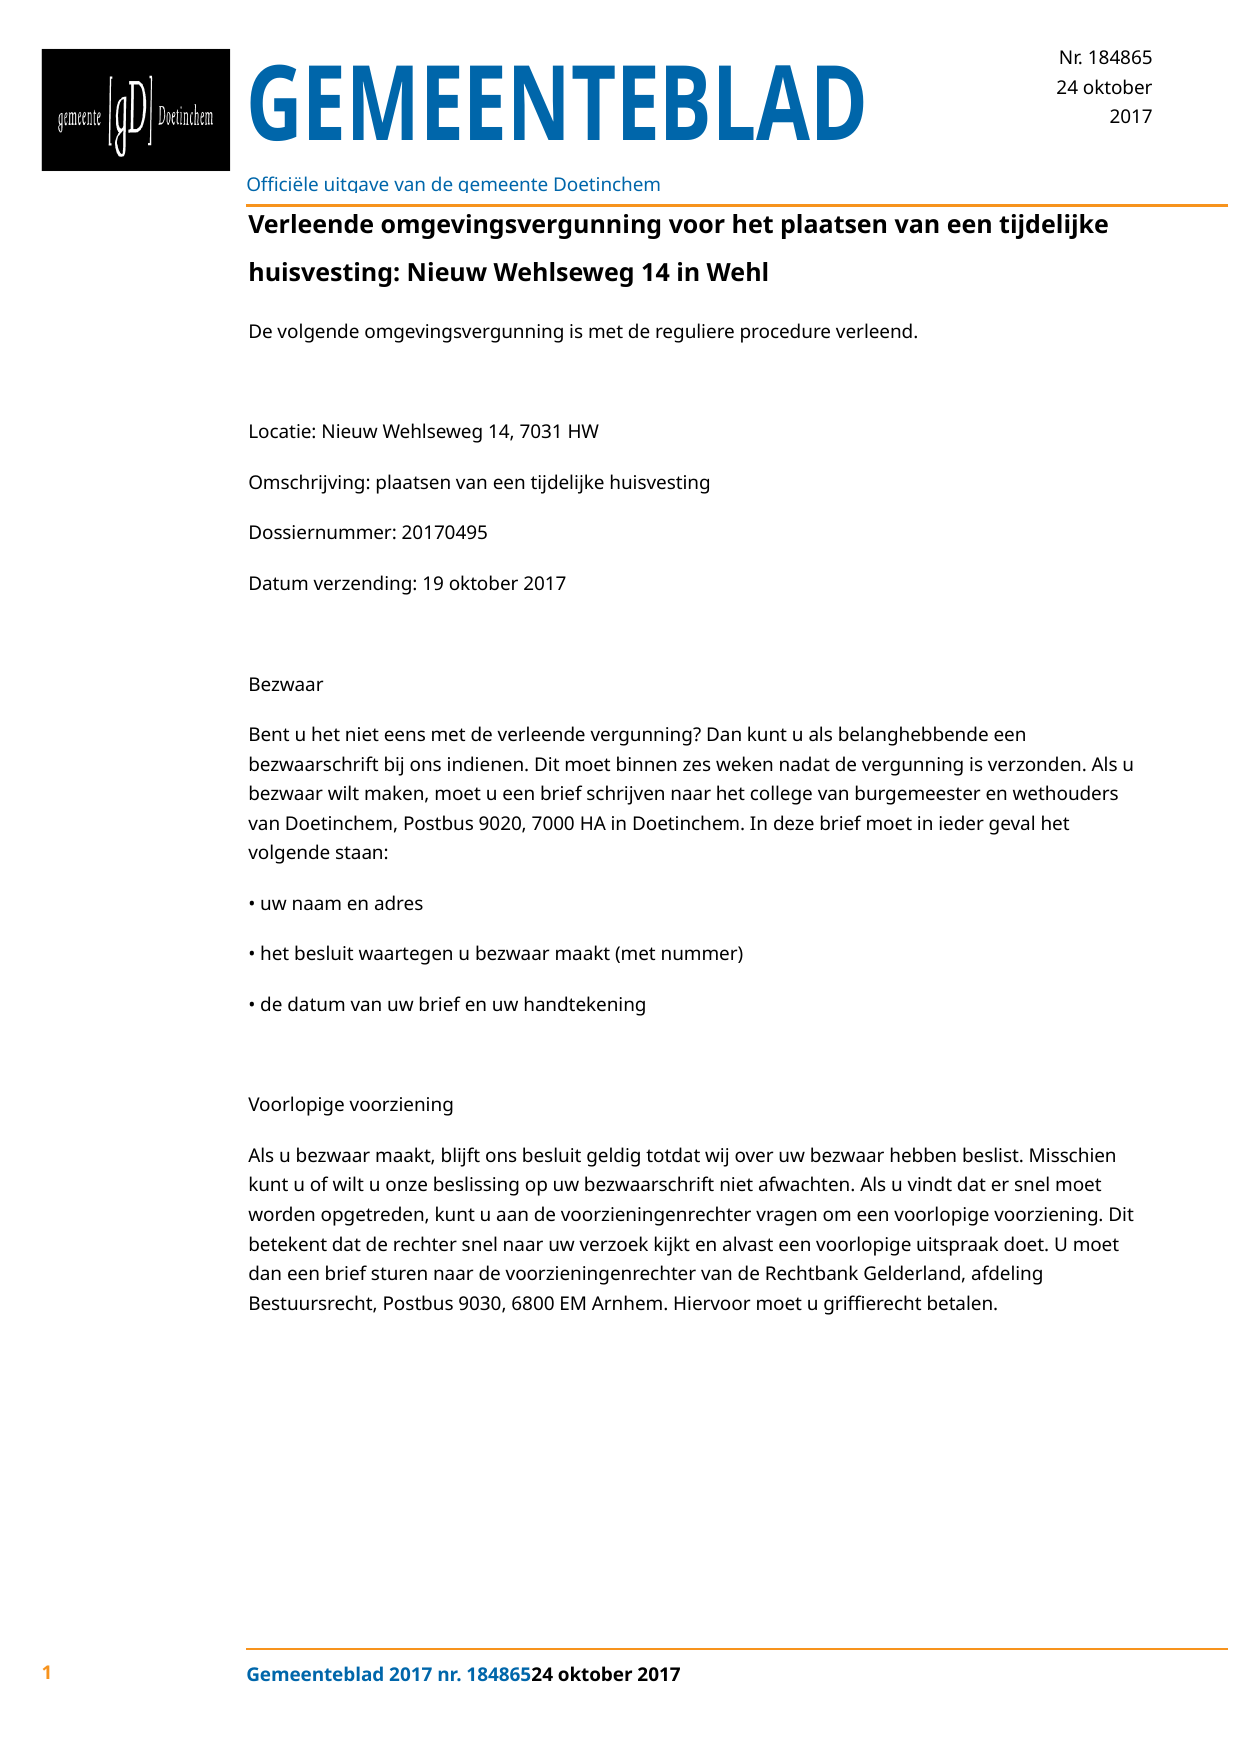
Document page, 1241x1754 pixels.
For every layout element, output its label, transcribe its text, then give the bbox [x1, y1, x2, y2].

text Datum verzending: 19 oktober 2017 [248, 570, 1152, 596]
text • de datum van uw brief en uw handtekening [248, 991, 1152, 1017]
text Verleende omgevingsvergunning voor het plaatsen van een tijdelijke huisvesting: Nieuw Wehlseweg 14 in Wehl [248, 207, 1152, 288]
text • het besluit waartegen u bezwaar maakt (met nummer) [248, 940, 1152, 966]
text Bezwaar [248, 671, 1152, 697]
text Voorlopige voorziening [248, 1092, 1152, 1117]
text • uw naam en adres [248, 890, 1152, 916]
text De volgende omgevingsvergunning is met de reguliere procedure verleend. [248, 318, 1152, 344]
text Bent u het niet eens met de verleende vergunning? Dan kunt u als belanghebbende een bezwaarschrift bij ons indienen. Dit moet binnen zes weken nadat de vergunning is verzonden. Als u bezwaar wilt maken, moet u een brief schrijven naar het college van burgemeester en wethouders van Doetinchem, Postbus 9020, 7000 HA in Doetinchem. In deze brief moet in ieder geval het volgende staan: [248, 721, 1152, 865]
text Dossiernummer: 20170495 [248, 519, 1152, 545]
text Locatie: Nieuw Wehlseweg 14, 7031 HW [248, 419, 1152, 444]
text Omschrijving: plaatsen van een tijdelijke huisvesting [248, 469, 1152, 495]
picture [41, 47, 231, 172]
text Als u bezwaar maakt, blijft ons besluit geldig totdat wij over uw bezwaar hebben beslist. Misschien kunt u of wilt u onze beslissing op uw bezwaarschrift niet afwachten. Als u vindt dat er snel moet worden opgetreden, kunt u aan de voorzieningenrechter vragen om een voorlopige voorziening. Dit betekent dat de rechter snel naar uw verzoek kijkt en alvast een voorlopige uitspraak doet. U moet dan een brief sturen naar de voorzieningenrechter van de Rechtbank Gelderland, afdeling Bestuursrecht, Postbus 9030, 6800 EM Arnhem. Hiervoor moet u griffierecht betalen. [248, 1142, 1152, 1316]
